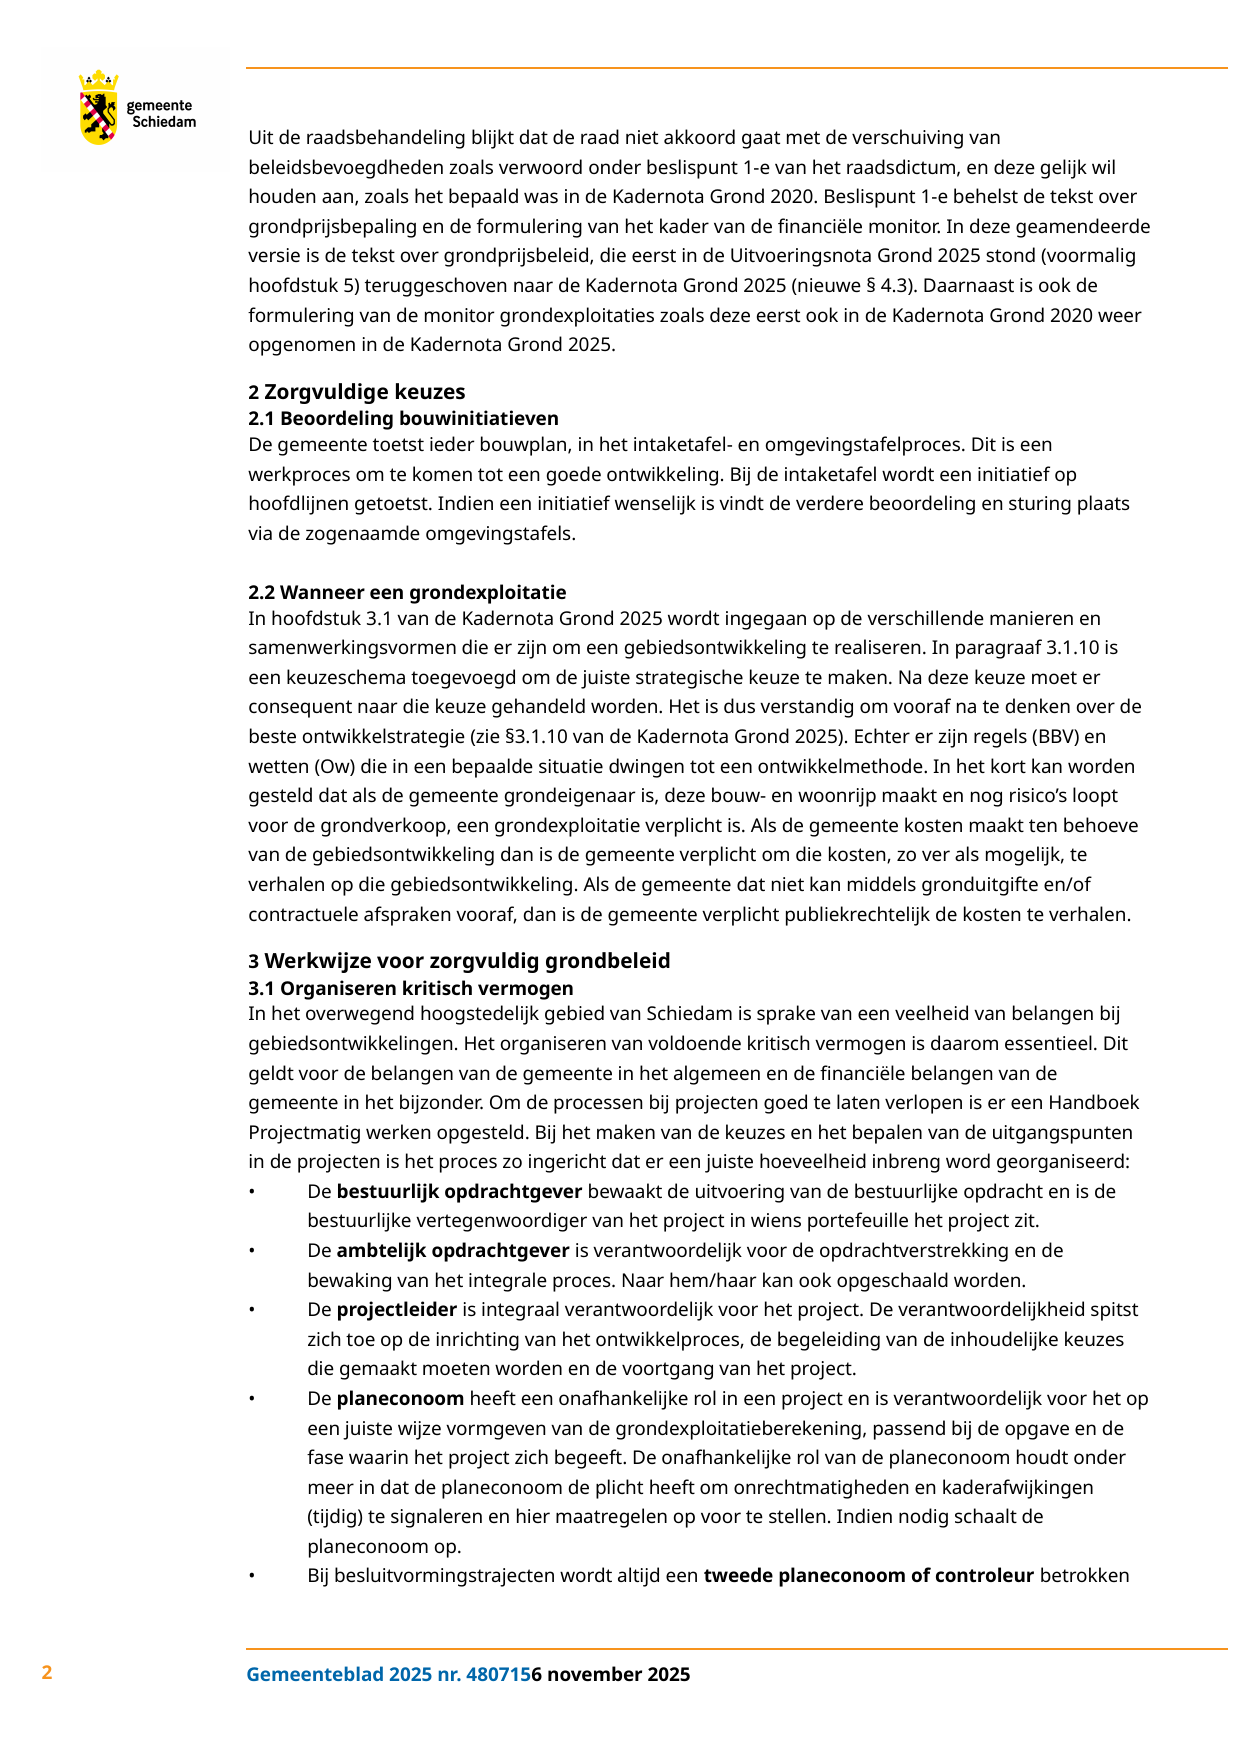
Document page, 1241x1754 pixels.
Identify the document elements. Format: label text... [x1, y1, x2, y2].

list De projectleider is integraal verantwoordelijk voor het project. De verantwoordelijkheid spitst zich toe op de inrichting van het ontwikkelproces, de begeleiding van de inhoudelijke keuzes die gemaakt moeten worden en de voortgang van het project. [248, 1296, 1152, 1381]
text In het overwegend hoogstedelijk gebied van Schiedam is sprake van een veelheid van belangen bij gebiedsontwikkelingen. Het organiseren van voldoende kritisch vermogen is daarom essentieel. Dit geldt voor de belangen van de gemeente in het algemeen en de financiële belangen van de gemeente in het bijzonder. Om de processen bij projecten goed te laten verlopen is er een Handboek Projectmatig werken opgesteld. Bij het maken van de keuzes en het bepalen van de uitgangspunten in de projecten is het proces zo ingericht dat er een juiste hoeveelheid inbreng word georganiseerd: [248, 1001, 1152, 1174]
text 3 Werkwijze voor zorgvuldig grondbeleid [248, 946, 1152, 975]
list De planeconoom heeft een onafhankelijke rol in een project en is verantwoordelijk voor het op een juiste wijze vormgeven van de grondexploitatieberekening, passend bij de opgave en de fase waarin het project zich begeeft. De onafhankelijke rol van de planeconoom houdt onder meer in dat de planeconoom de plicht heeft om onrechtmatigheden en kaderafwijkingen (tijdig) te signaleren en hier maatregelen op voor te stellen. Indien nodig schaalt de planeconoom op. [248, 1385, 1152, 1559]
list Bij besluitvormingstrajecten wordt altijd een tweede planeconoom of controleur betrokken [248, 1563, 1152, 1588]
list De ambtelijk opdrachtgever is verantwoordelijk voor de opdrachtverstrekking en de bewaking van het integrale proces. Naar hem/haar kan ook opgeschaald worden. [248, 1237, 1152, 1292]
text De gemeente toetst ieder bouwplan, in het intaketafel- en omgevingstafelproces. Dit is een werkproces om te komen tot een goede ontwikkeling. Bij de intaketafel wordt een initiatief op hoofdlijnen getoetst. Indien een initiatief wenselijk is vindt de verdere beoordeling en sturing plaats via de zogenaamde omgevingstafels. [248, 431, 1152, 546]
text 3.1 Organiseren kritisch vermogen [248, 975, 1152, 1001]
list De bestuurlijk opdrachtgever bewaakt de uitvoering van de bestuurlijke opdracht en is de bestuurlijke vertegenwoordiger van het project in wiens portefeuille het project zit. [248, 1178, 1152, 1233]
text In hoofdstuk 3.1 van de Kadernota Grond 2025 wordt ingegaan op de verschillende manieren en samenwerkingsvormen die er zijn om een gebiedsontwikkeling te realiseren. In paragraaf 3.1.10 is een keuzeschema toegevoegd om de juiste strategische keuze te maken. Na deze keuze moet er consequent naar die keuze gehandeld worden. Het is dus verstandig om vooraf na te denken over de beste ontwikkelstrategie (zie §3.1.10 van de Kadernota Grond 2025). Echter er zijn regels (BBV) en wetten (Ow) die in een bepaalde situatie dwingen tot een ontwikkelmethode. In het kort kan worden gesteld dat als de gemeente grondeigenaar is, deze bouw- en woonrijp maakt en nog risico’s loopt voor de grondverkoop, een grondexploitatie verplicht is. Als de gemeente kosten maakt ten behoeve van de gebiedsontwikkeling dan is de gemeente verplicht om die kosten, zo ver als mogelijk, te verhalen op die gebiedsontwikkeling. Als de gemeente dat niet kan middels gronduitgifte en/of contractuele afspraken vooraf, dan is de gemeente verplicht publiekrechtelijk de kosten te verhalen. [248, 605, 1152, 926]
text 2 Zorgvuldige keuzes [248, 377, 1152, 406]
text 2.2 Wanneer een grondexploitatie [248, 579, 1152, 605]
picture [41, 47, 231, 172]
text Uit de raadsbehandeling blijkt dat de raad niet akkoord gaat met de verschuiving van beleidsbevoegdheden zoals verwoord onder beslispunt 1-e van het raadsdictum, en deze gelijk wil houden aan, zoals het bepaald was in de Kadernota Grond 2020. Beslispunt 1-e behelst de tekst over grondprijsbepaling en de formulering van het kader van de financiële monitor. In deze geamendeerde versie is de tekst over grondprijsbeleid, die eerst in de Uitvoeringsnota Grond 2025 stond (voormalig hoofdstuk 5) teruggeschoven naar de Kadernota Grond 2025 (nieuwe § 4.3). Daarnaast is ook de formulering van de monitor grondexploitaties zoals deze eerst ook in de Kadernota Grond 2020 weer opgenomen in de Kadernota Grond 2025. [248, 124, 1152, 357]
text 2.1 Beoordeling bouwinitiatieven [248, 406, 1152, 431]
